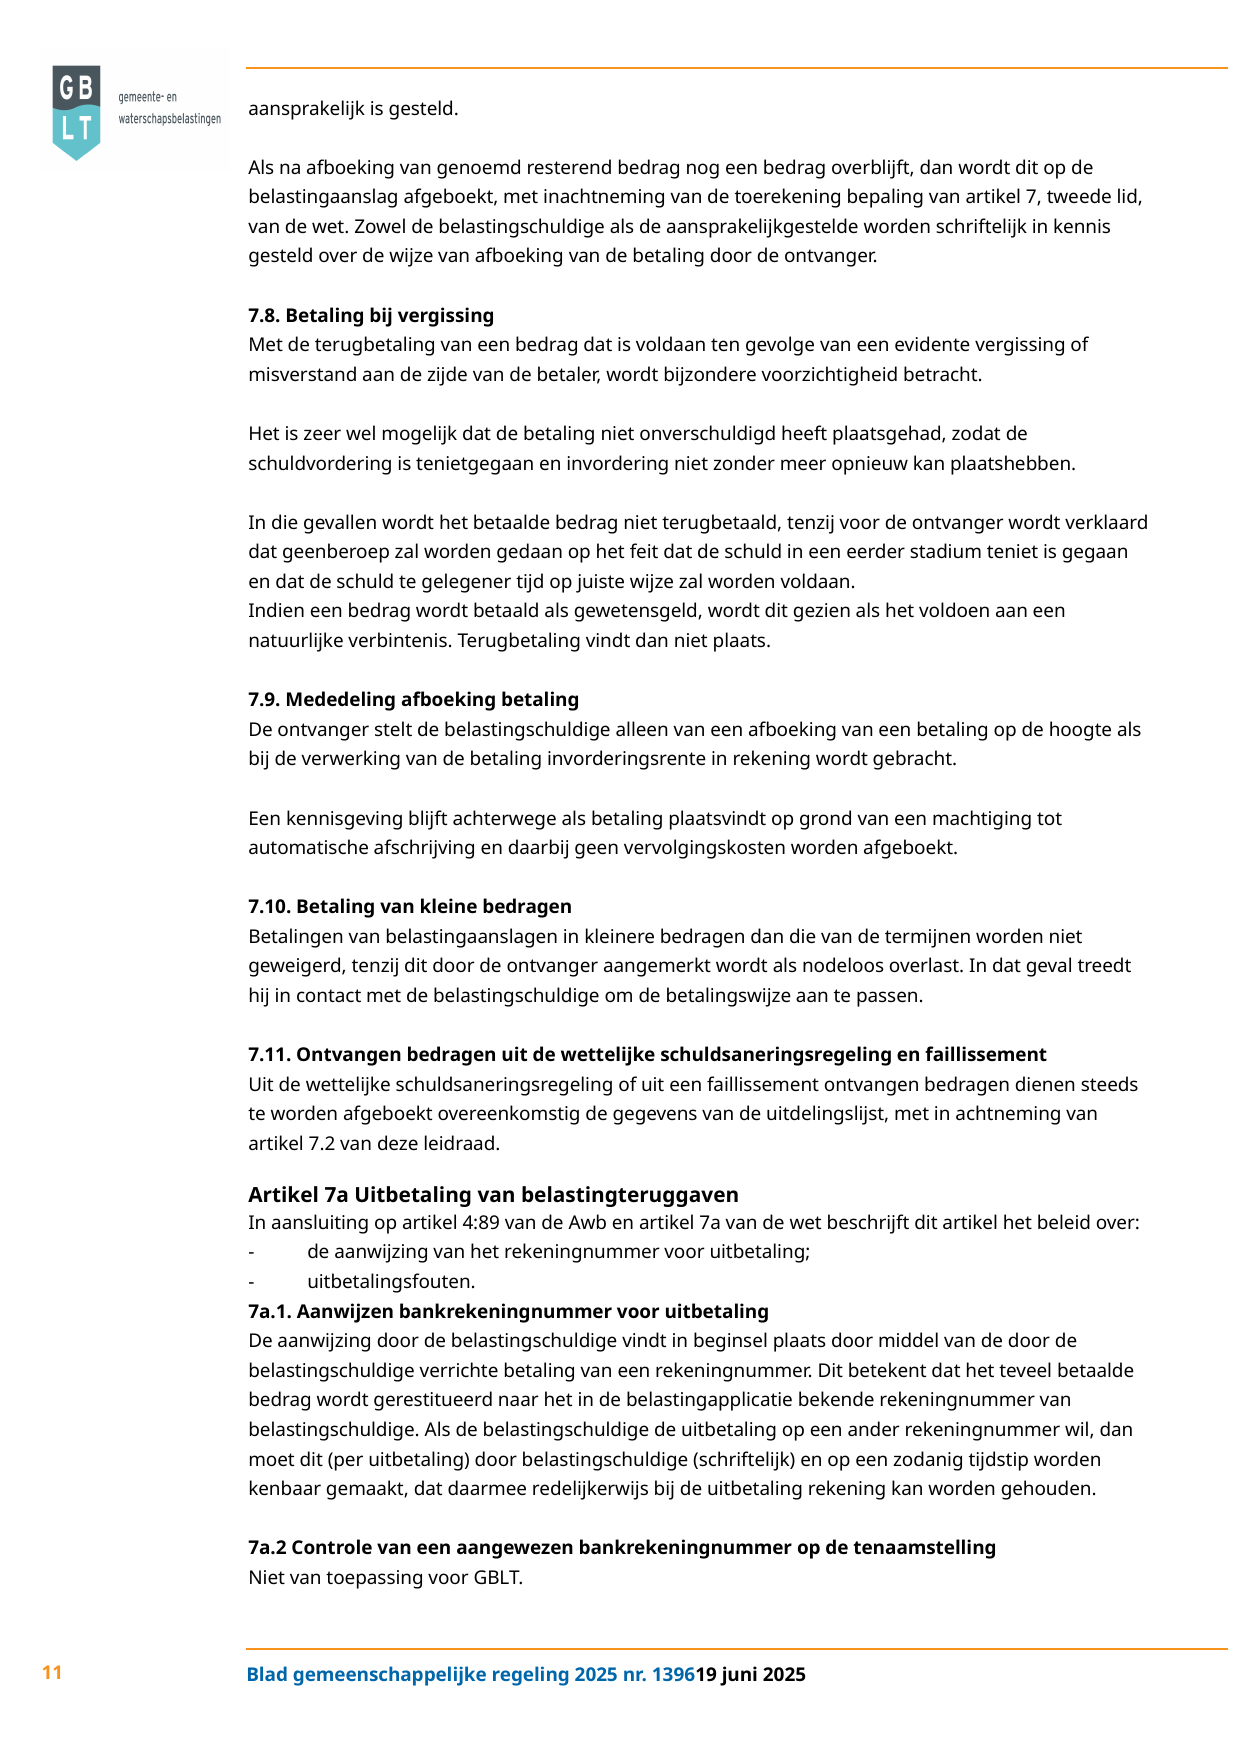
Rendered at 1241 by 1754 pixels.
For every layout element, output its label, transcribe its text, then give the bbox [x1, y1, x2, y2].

text 7a.1. Aanwijzen bankrekeningnummer voor uitbetaling [248, 1298, 1152, 1323]
text Een kennisgeving blijft achterwege als betaling plaatsvindt op grond van een machtiging tot automatische afschrijving en daarbij geen vervolgingskosten worden afgeboekt. [248, 805, 1152, 860]
text 7a.2 Controle van een aangewezen bankrekeningnummer op de tenaamstelling [248, 1534, 1152, 1560]
text In die gevallen wordt het betaalde bedrag niet terugbetaald, tenzij voor de ontvanger wordt verklaard dat geenberoep zal worden gedaan op het feit dat de schuld in een eerder stadium teniet is gegaan en dat de schuld te gelegener tijd op juiste wijze zal worden voldaan. [248, 509, 1152, 594]
text De ontvanger stelt de belastingschuldige alleen van een afboeking van een betaling op de hoogte als bij de verwerking van de betaling invorderingsrente in rekening wordt gebracht. [248, 716, 1152, 771]
text Indien een bedrag wordt betaald als gewetensgeld, wordt dit gezien als het voldoen aan een natuurlijke verbintenis. Terugbetaling vindt dan niet plaats. [248, 598, 1152, 653]
text Uit de wettelijke schuldsaneringsregeling of uit een faillissement ontvangen bedragen dienen steeds te worden afgeboekt overeenkomstig de gegevens van de uitdelingslijst, met in achtneming van artikel 7.2 van deze leidraad. [248, 1071, 1152, 1156]
text Niet van toepassing voor GBLT. [248, 1564, 1152, 1590]
text Het is zeer wel mogelijk dat de betaling niet onverschuldigd heeft plaatsgehad, zodat de schuldvordering is tenietgegaan en invordering niet zonder meer opnieuw kan plaatshebben. [248, 420, 1152, 476]
text Met de terugbetaling van een bedrag dat is voldaan ten gevolge van een evidente vergissing of misverstand aan de zijde van de betaler, wordt bijzondere voorzichtigheid betracht. [248, 331, 1152, 387]
list uitbetalingsfouten. [248, 1268, 1152, 1294]
text In aansluiting op artikel 4:89 van de Awb en artikel 7a van de wet beschrijft dit artikel het beleid over: [248, 1209, 1152, 1235]
text 7.8. Betaling bij vergissing [248, 302, 1152, 328]
text Betalingen van belastingaanslagen in kleinere bedragen dan die van de termijnen worden niet geweigerd, tenzij dit door de ontvanger aangemerkt wordt als nodeloos overlast. In dat geval treedt hij in contact met de belastingschuldige om de betalingswijze aan te passen. [248, 923, 1152, 1008]
text De aanwijzing door de belastingschuldige vindt in beginsel plaats door middel van de door de belastingschuldige verrichte betaling van een rekeningnummer. Dit betekent dat het teveel betaalde bedrag wordt gerestitueerd naar het in de belastingapplicatie bekende rekeningnummer van belastingschuldige. Als de belastingschuldige de uitbetaling op een ander rekeningnummer wil, dan moet dit (per uitbetaling) door belastingschuldige (schriftelijk) en op een zodanig tijdstip worden kenbaar gemaakt, dat daarmee redelijkerwijs bij de uitbetaling rekening kan worden gehouden. [248, 1327, 1152, 1501]
text Als na afboeking van genoemd resterend bedrag nog een bedrag overblijft, dan wordt dit op de belastingaanslag afgeboekt, met inachtneming van de toerekening bepaling van artikel 7, tweede lid, van de wet. Zowel de belastingschuldige als de aansprakelijkgestelde worden schriftelijk in kennis gesteld over de wijze van afboeking van de betaling door de ontvanger. [248, 154, 1152, 268]
text 7.10. Betaling van kleine bedragen [248, 893, 1152, 919]
text aansprakelijk is gesteld. [248, 95, 1152, 121]
list de aanwijzing van het rekeningnummer voor uitbetaling; [248, 1239, 1152, 1264]
text 7.9. Mededeling afboeking betaling [248, 686, 1152, 712]
text Artikel 7a Uitbetaling van belastingteruggaven [248, 1181, 1152, 1209]
text 7.11. Ontvangen bedragen uit de wettelijke schuldsaneringsregeling en faillissement [248, 1041, 1152, 1067]
picture [41, 47, 231, 172]
